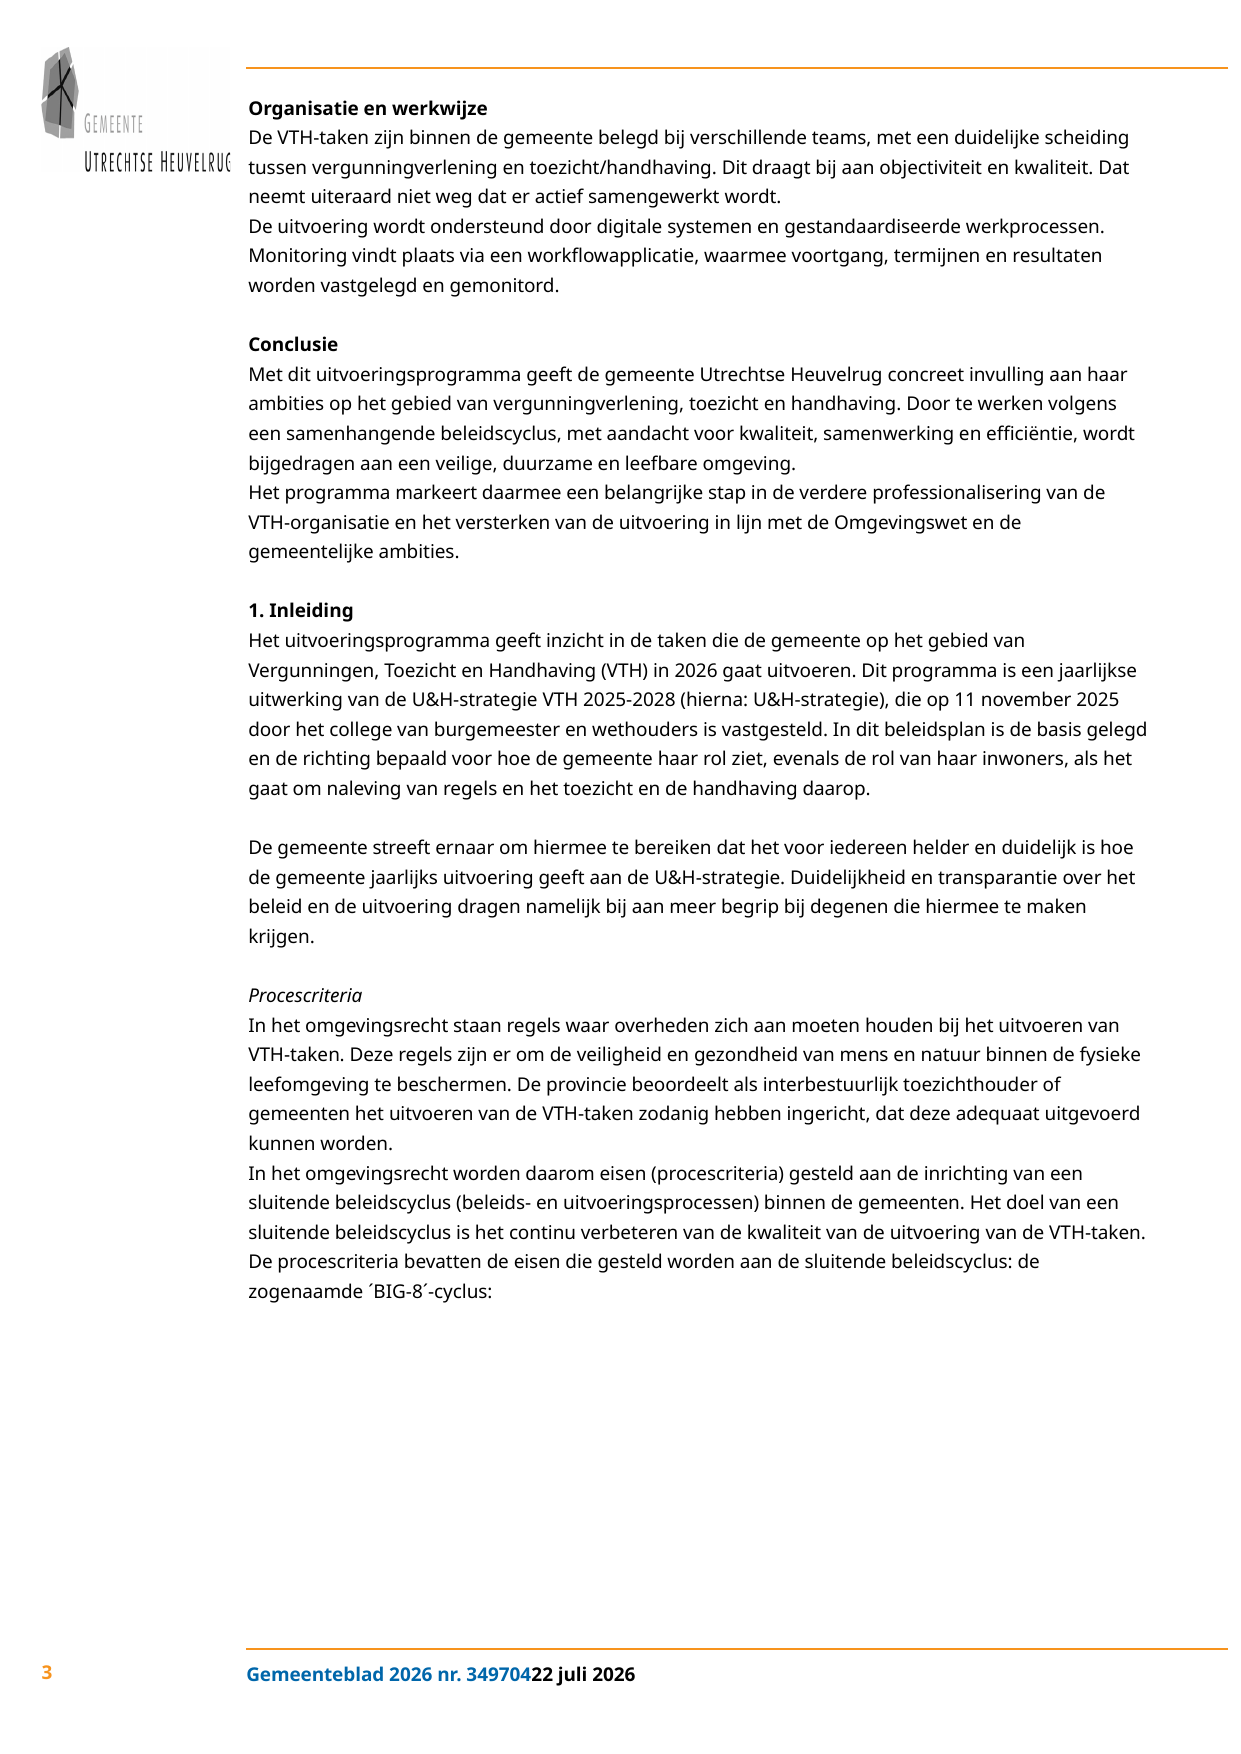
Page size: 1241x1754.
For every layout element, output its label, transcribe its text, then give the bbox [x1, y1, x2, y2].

text De VTH-taken zijn binnen de gemeente belegd bij verschillende teams, met een duidelijke scheiding tussen vergunningverlening en toezicht/handhaving. Dit draagt bij aan objectiviteit en kwaliteit. Dat neemt uiteraard niet weg dat er actief samengewerkt wordt. [248, 124, 1152, 209]
text Het uitvoeringsprogramma geeft inzicht in de taken die de gemeente op het gebied van Vergunningen, Toezicht en Handhaving (VTH) in 2026 gaat uitvoeren. Dit programma is een jaarlijkse uitwerking van de U&H-strategie VTH 2025-2028 (hierna: U&H-strategie), die op 11 november 2025 door het college van burgemeester en wethouders is vastgesteld. In dit beleidsplan is de basis gelegd en de richting bepaald voor hoe de gemeente haar rol ziet, evenals de rol van haar inwoners, als het gaat om naleving van regels en het toezicht en de handhaving daarop. [248, 627, 1152, 801]
text Organisatie en werkwijze [248, 95, 1152, 121]
text Procescriteria [248, 982, 1152, 1008]
text In het omgevingsrecht staan regels waar overheden zich aan moeten houden bij het uitvoeren van VTH-taken. Deze regels zijn er om de veiligheid en gezondheid van mens en natuur binnen de fysieke leefomgeving te beschermen. De provincie beoordeelt als interbestuurlijk toezichthouder of gemeenten het uitvoeren van de VTH-taken zodanig hebben ingericht, dat deze adequaat uitgevoerd kunnen worden. [248, 1012, 1152, 1156]
text Met dit uitvoeringsprogramma geeft de gemeente Utrechtse Heuvelrug concreet invulling aan haar ambities op het gebied van vergunningverlening, toezicht en handhaving. Door te werken volgens een samenhangende beleidscyclus, met aandacht voor kwaliteit, samenwerking en efficiëntie, wordt bijgedragen aan een veilige, duurzame en leefbare omgeving. [248, 361, 1152, 476]
text De uitvoering wordt ondersteund door digitale systemen en gestandaardiseerde werkprocessen. Monitoring vindt plaats via een workflowapplicatie, waarmee voortgang, termijnen en resultaten worden vastgelegd en gemonitord. [248, 213, 1152, 298]
text In het omgevingsrecht worden daarom eisen (procescriteria) gesteld aan de inrichting van een sluitende beleidscyclus (beleids- en uitvoeringsprocessen) binnen de gemeenten. Het doel van een sluitende beleidscyclus is het continu verbeteren van de kwaliteit van de uitvoering van de VTH-taken. [248, 1160, 1152, 1245]
text De gemeente streeft ernaar om hiermee te bereiken dat het voor iedereen helder en duidelijk is hoe de gemeente jaarlijks uitvoering geeft aan de U&H-strategie. Duidelijkheid en transparantie over het beleid en de uitvoering dragen namelijk bij aan meer begrip bij degenen die hiermee te maken krijgen. [248, 834, 1152, 949]
text Het programma markeert daarmee een belangrijke stap in de verdere professionalisering van de VTH-organisatie en het versterken van de uitvoering in lijn met de Omgevingswet en de gemeentelijke ambities. [248, 479, 1152, 564]
picture [41, 47, 231, 172]
text 1. Inleiding [248, 598, 1152, 623]
text De procescriteria bevatten de eisen die gesteld worden aan de sluitende beleidscyclus: de zogenaamde ´BIG-8´-cyclus: [248, 1248, 1152, 1304]
text Conclusie [248, 331, 1152, 357]
